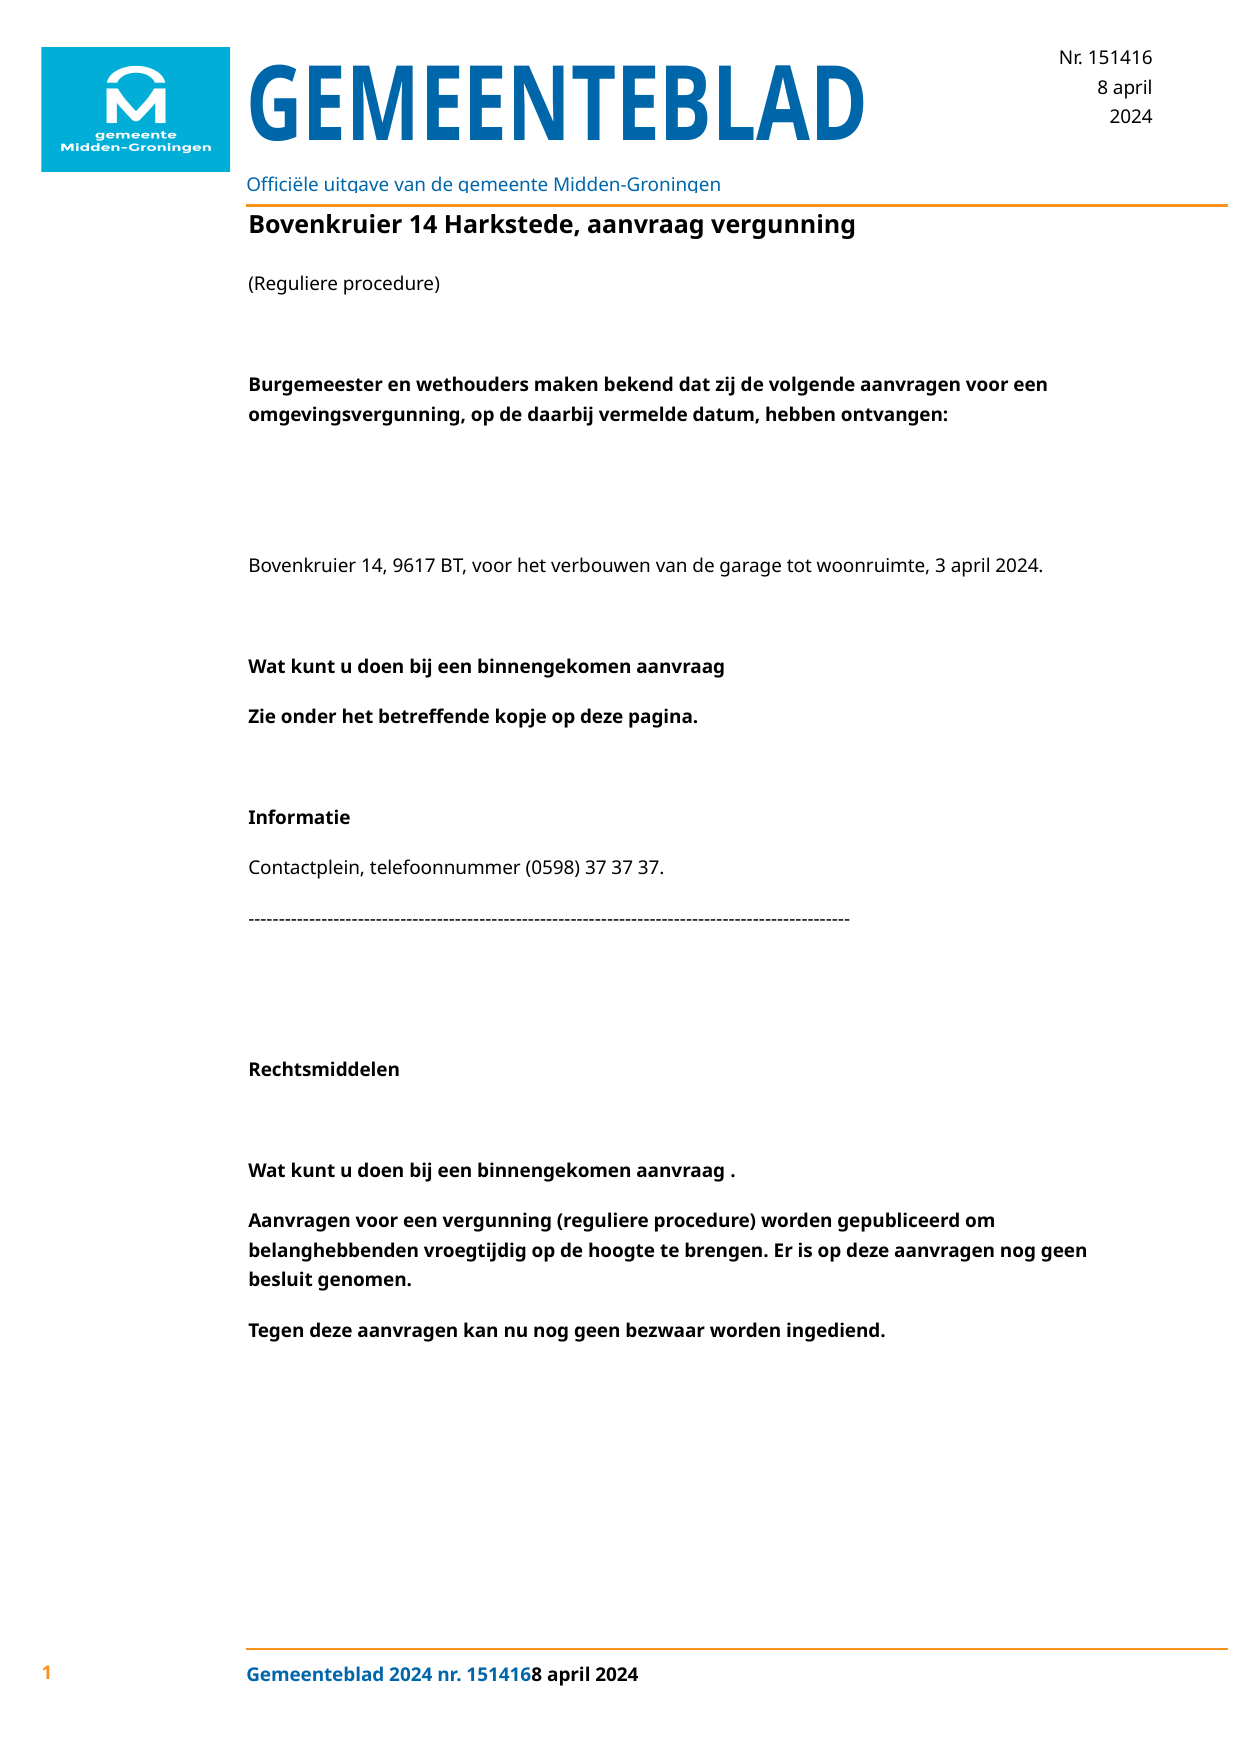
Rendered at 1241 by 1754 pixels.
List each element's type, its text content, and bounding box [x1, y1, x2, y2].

text Wat kunt u doen bij een binnengekomen aanvraag [248, 653, 1152, 678]
text Contactplein, telefoonnummer (0598) 37 37 37. [248, 854, 1152, 880]
text Bovenkruier 14, 9617 BT, voor het verbouwen van de garage tot woonruimte, 3 april 2024. [248, 552, 1152, 578]
text Bovenkruier 14 Harkstede, aanvraag vergunning [248, 207, 1152, 241]
picture [108, 66, 164, 82]
picture [107, 89, 165, 122]
text Informatie [248, 804, 1152, 830]
text Aanvragen voor een vergunning (reguliere procedure) worden gepubliceerd om belanghebbenden vroegtijdig op de hoogte te brengen. Er is op deze aanvragen nog geen besluit genomen. [248, 1207, 1152, 1292]
picture [184, 146, 190, 153]
text Wat kunt u doen bij een binnengekomen aanvraag . [248, 1157, 1152, 1183]
text --------------------------------------------------------------------------------------------------- [248, 905, 1152, 931]
text Zie onder het betreffende kopje op deze pagina. [248, 703, 1152, 729]
text Tegen deze aanvragen kan nu nog geen bezwaar worden ingediend. [248, 1317, 1152, 1343]
text Burgemeester en wethouders maken bekend dat zij de volgende aanvragen voor een omgevingsvergunning, op de daarbij vermelde datum, hebben ontvangen: [248, 371, 1152, 426]
text (Reguliere procedure) [248, 270, 1152, 296]
text Rechtsmiddelen [248, 1056, 1152, 1082]
